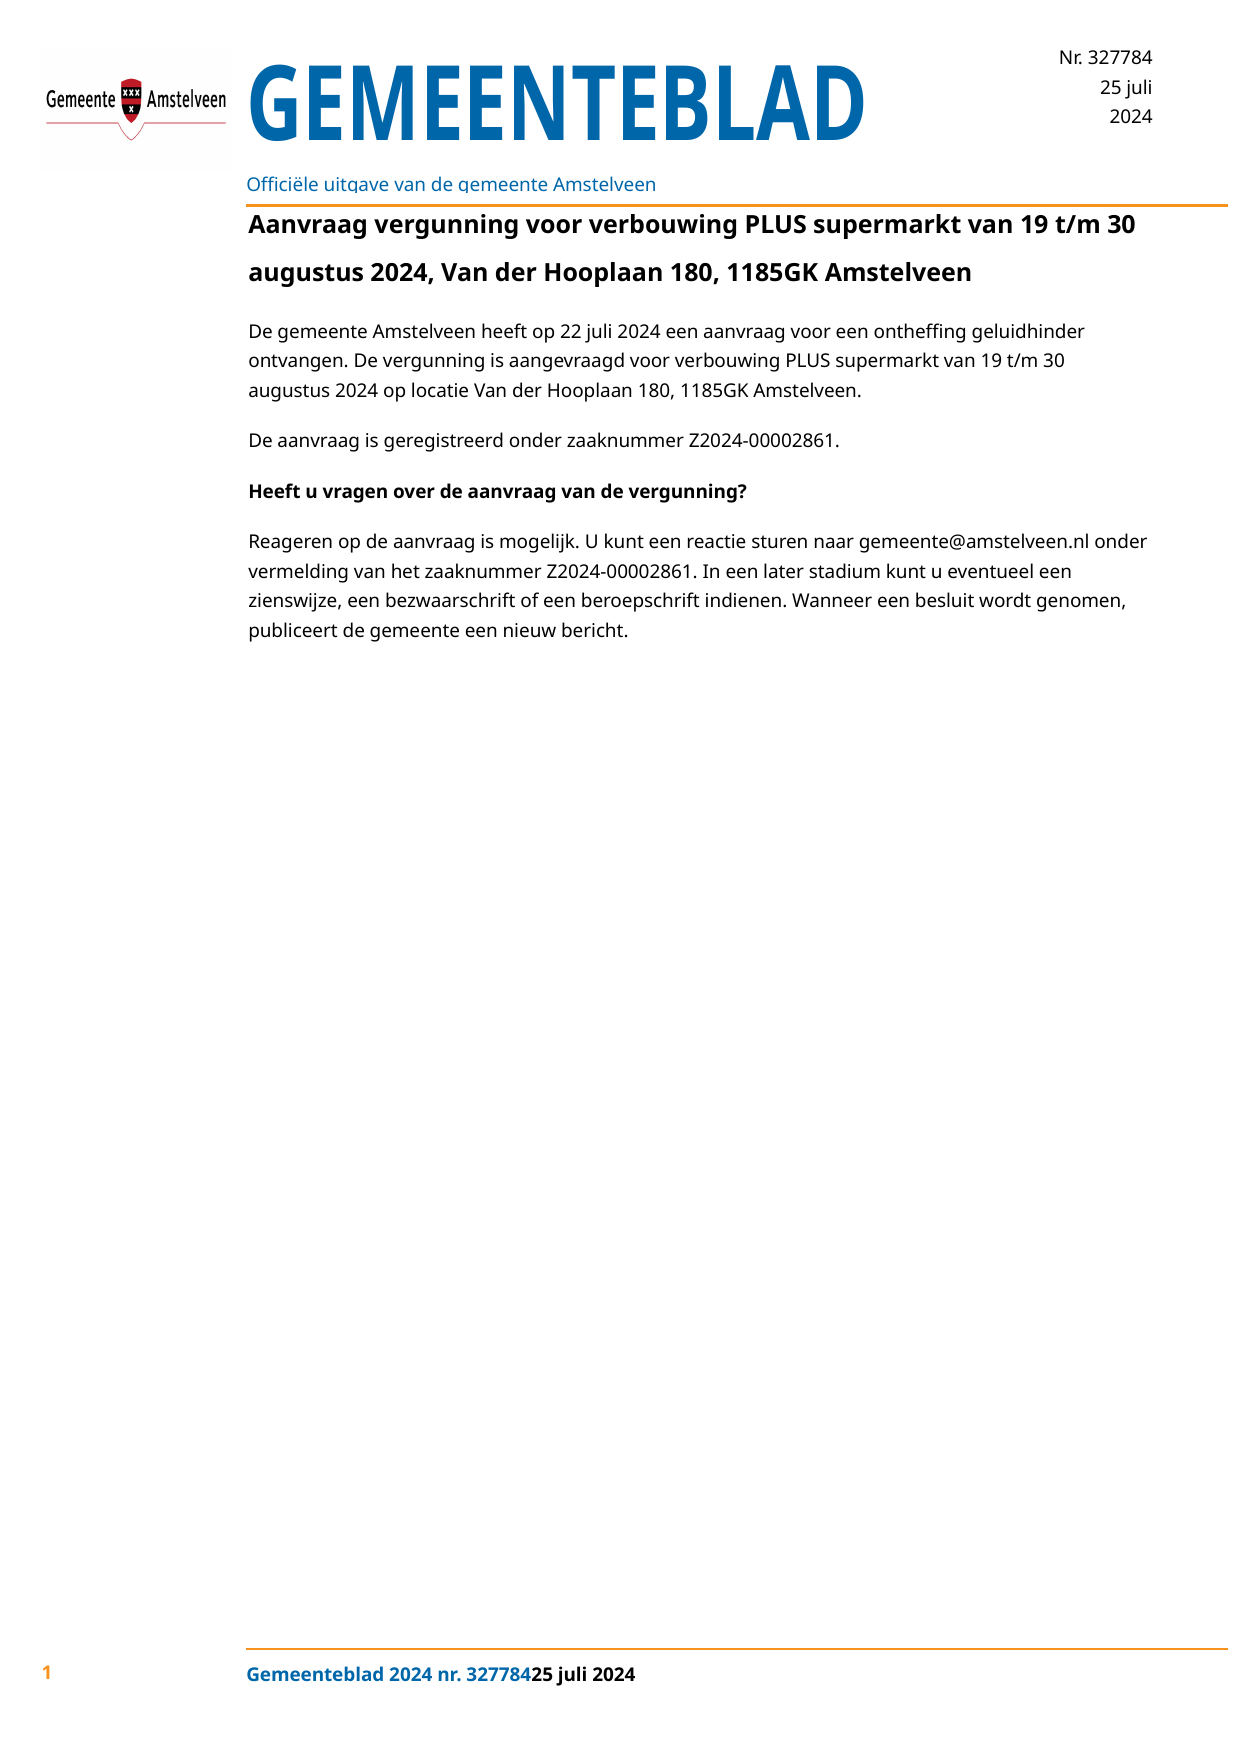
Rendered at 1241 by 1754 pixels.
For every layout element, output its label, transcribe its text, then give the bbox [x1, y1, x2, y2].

text De gemeente Amstelveen heeft op 22 juli 2024 een aanvraag voor een ontheffing geluidhinder ontvangen. De vergunning is aangevraagd voor verbouwing PLUS supermarkt van 19 t/m 30 augustus 2024 op locatie Van der Hooplaan 180, 1185GK Amstelveen. [248, 318, 1152, 403]
text Heeft u vragen over de aanvraag van de vergunning? [248, 478, 1152, 504]
text Aanvraag vergunning voor verbouwing PLUS supermarkt van 19 t/m 30 augustus 2024, Van der Hooplaan 180, 1185GK Amstelveen [248, 207, 1152, 288]
picture [41, 47, 231, 172]
text Reageren op de aanvraag is mogelijk. U kunt een reactie sturen naar gemeente@amstelveen.nl onder vermelding van het zaaknummer Z2024-00002861. In een later stadium kunt u eventueel een zienswijze, een bezwaarschrift of een beroepschrift indienen. Wanneer een besluit wordt genomen, publiceert de gemeente een nieuw bericht. [248, 528, 1152, 643]
text De aanvraag is geregistreerd onder zaaknummer Z2024-00002861. [248, 427, 1152, 453]
